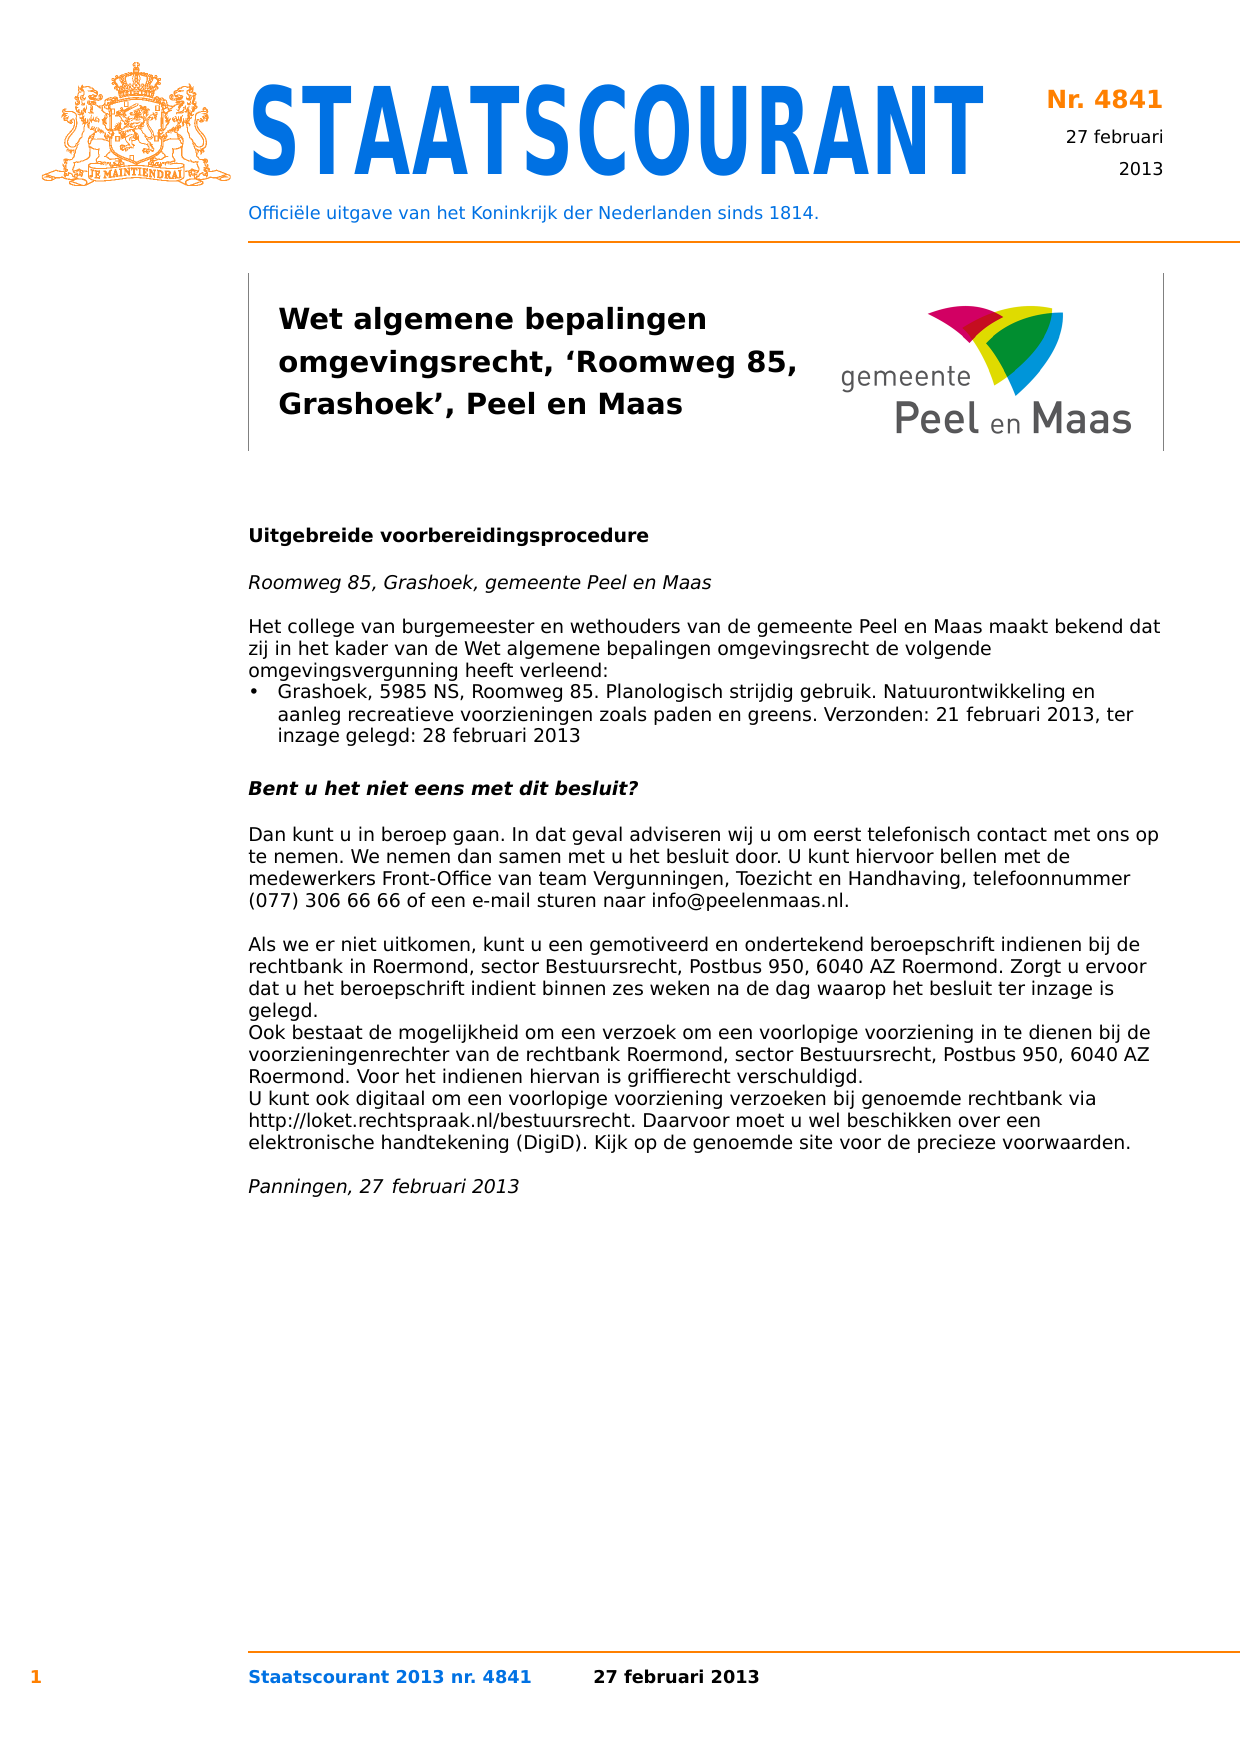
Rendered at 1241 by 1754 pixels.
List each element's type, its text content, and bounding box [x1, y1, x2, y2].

subtitle Bent u het niet eens met dit besluit? [248, 777, 1163, 799]
table_header [25, 62, 248, 241]
table_cell 27 februari [998, 121, 1240, 153]
subtitle Uitgebreide voorbereidingsprocedure [248, 525, 1163, 547]
table_cell 2013 [998, 153, 1240, 203]
text Het college van burgemeester en wethouders van de gemeente Peel en Maas maakt bekend dat zij in het kader van de Wet algemene bepalingen omgevingsrecht de volgende omgevingsvergunning heeft verleend: [248, 616, 1163, 681]
text Dan kunt u in beroep gaan. In dat geval adviseren wij u om eerst telefonisch contact met ons op te nemen. We nemen dan samen met u het besluit door. U kunt hiervoor bellen met de medewerkers Front-Office van team Vergunningen, Toezicht en Handhaving, telefoonnummer (077) 306 66 66 of een e-mail sturen naar info@peelenmaas.nl. [248, 824, 1163, 912]
table_header Nr. 4841 [998, 62, 1240, 121]
text Als we er niet uitkomen, kunt u een gemotiveerd en ondertekend beroepschrift indienen bij de rechtbank in Roermond, sector Bestuursrecht, Postbus 950, 6040 AZ Roermond. Zorgt u ervoor dat u het beroepschrift indient binnen zes weken na de dag waarop het besluit ter inzage is gelegd. [248, 934, 1163, 1022]
text Ook bestaat de mogelijkheid om een verzoek om een voorlopige voorziening in te dienen bij de voorzieningenrechter van de rechtbank Roermond, sector Bestuursrecht, Postbus 950, 6040 AZ Roermond. Voor het indienen hiervan is griffierecht verschuldigd. [248, 1022, 1163, 1088]
subtitle Wet algemene bepalingen omgevingsrecht, ‘Roomweg 85, Grashoek’, Peel en Maas [249, 273, 1163, 451]
text • Grashoek, 5985 NS, Roomweg 85. Planologisch strijdig gebruik. Natuurontwikkeling en aanleg recreatieve voorzieningen zoals paden en greens. Verzonden: 21 februari 2013, ter inzage gelegd: 28 februari 2013 [248, 681, 1163, 747]
text Panningen, 27 februari 2013 [248, 1176, 1163, 1198]
table_cell Officiële uitgave van het Koninkrijk der Nederlanden sinds 1814. [248, 203, 1240, 241]
picture [838, 302, 1134, 439]
picture [41, 62, 231, 186]
text Roomweg 85, Grashoek, gemeente Peel en Maas [248, 572, 1163, 594]
text U kunt ook digitaal om een voorlopige voorziening verzoeken bij genoemde rechtbank via http://loket.rechtspraak.nl/bestuursrecht. Daarvoor moet u wel beschikken over een elektronische handtekening (DigiD). Kijk op de genoemde site voor de precieze voorwaarden. [248, 1088, 1163, 1154]
table_header STAATSCOURANT [248, 62, 998, 203]
